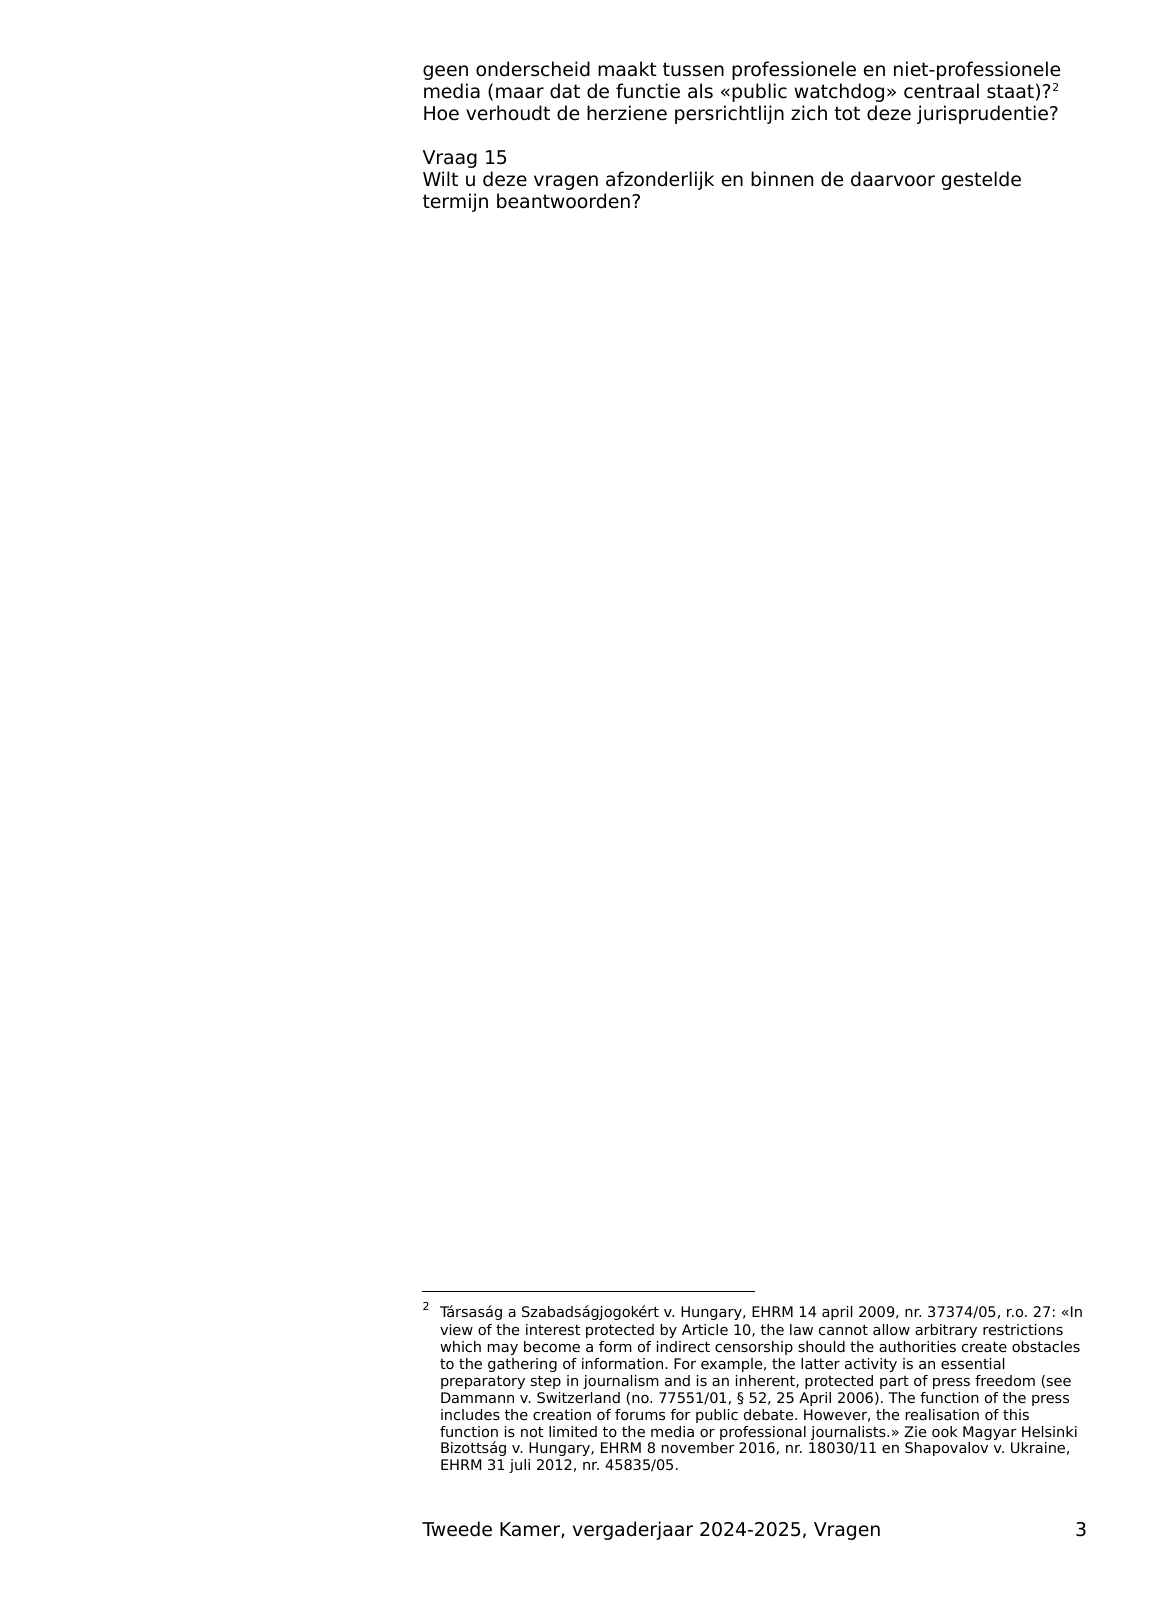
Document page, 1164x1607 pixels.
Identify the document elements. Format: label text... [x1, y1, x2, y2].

text Társaság a Szabadságjogokért v. Hungary, EHRM 14 april 2009, nr. 37374/05, r.o. 27: «In view of the interest protected by Article 10, the law cannot allow arbitrary restrictions which may become a form of indirect censorship should the authorities create obstacles to the gathering of information. For example, the latter activity is an essential preparatory step in journalism and is an inherent, protected part of press freedom (see Dammann v. Switzerland (no. 77551/01, § 52, 25 April 2006). The function of the press includes the creation of forums for public debate. However, the realisation of this function is not limited to the media or professional journalists.» Zie ook Magyar Helsinki Bizottság v. Hungary, EHRM 8 november 2016, nr. 18030/11 en Shapovalov v. Ukraine, EHRM 31 juli 2012, nr. 45835/05. [422, 1300, 1087, 1474]
text geen onderscheid maakt tussen professionele en niet-professionele media (maar dat de functie als «public watchdog» centraal staat)? Hoe verhoudt de herziene persrichtlijn zich tot deze jurisprudentie? [422, 59, 1087, 125]
text Vraag 15 [422, 147, 1087, 169]
text Wilt u deze vragen afzonderlijk en binnen de daarvoor gestelde termijn beantwoorden? [422, 169, 1087, 213]
